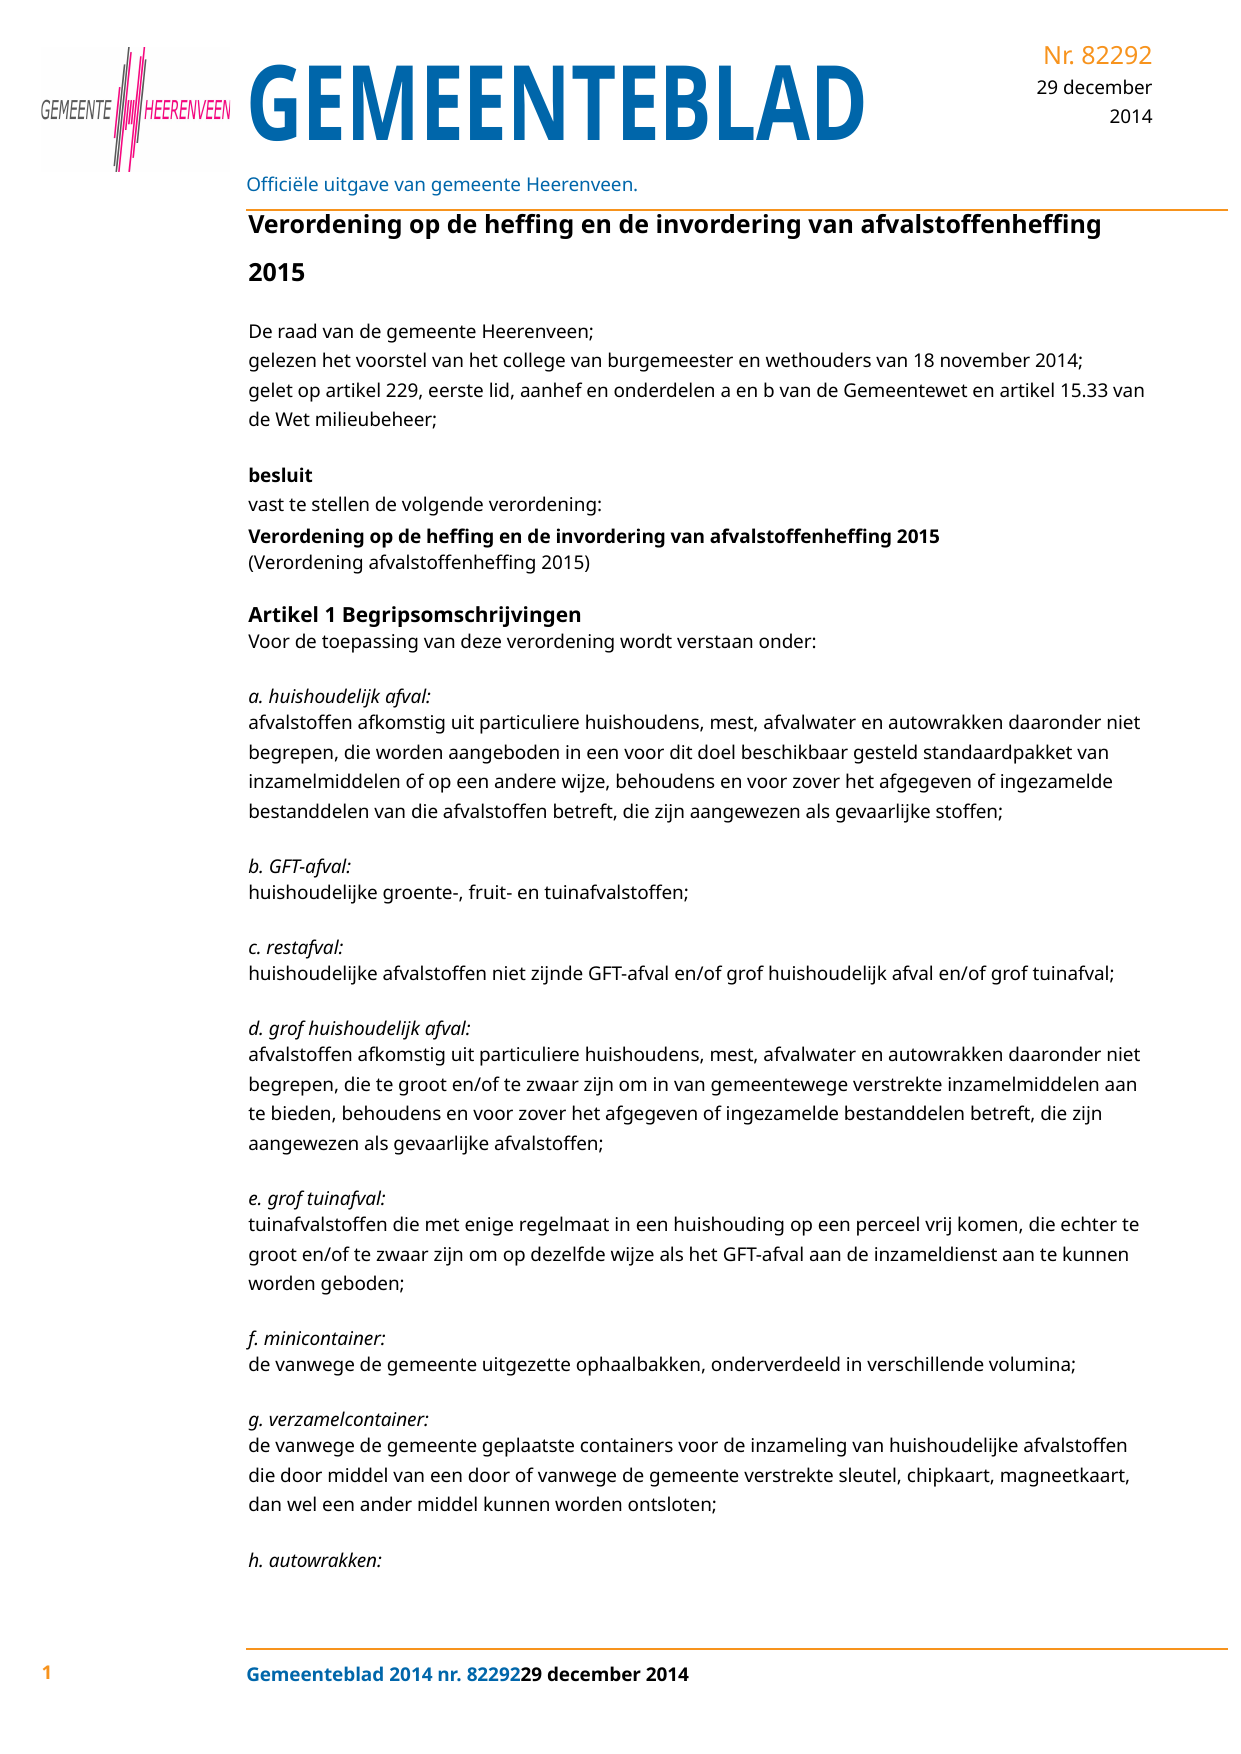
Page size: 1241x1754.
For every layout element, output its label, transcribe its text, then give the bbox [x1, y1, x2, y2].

text c. restafval: [248, 934, 1152, 960]
text e. grof tuinafval: [248, 1185, 1152, 1211]
text d. grof huishoudelijk afval: [248, 1016, 1152, 1041]
text b. GFT-afval: [248, 853, 1152, 879]
text gelezen het voorstel van het college van burgemeester en wethouders van 18 november 2014; [248, 347, 1152, 373]
text Verordening op de heffing en de invordering van afvalstoffenheffing 2015 [248, 521, 1152, 549]
text vast te stellen de volgende verordening: [248, 492, 1152, 517]
text gelet op artikel 229, eerste lid, aanhef en onderdelen a en b van de Gemeentewet en artikel 15.33 van de Wet milieubeheer; [248, 377, 1152, 432]
text besluit [248, 462, 1152, 488]
text Artikel 1 Begripsomschrijvingen [248, 600, 1152, 628]
text f. minicontainer: [248, 1326, 1152, 1351]
text h. autowrakken: [248, 1547, 1152, 1573]
text afvalstoffen afkomstig uit particuliere huishoudens, mest, afvalwater en autowrakken daaronder niet begrepen, die te groot en/of te zwaar zijn om in van gemeentewege verstrekte inzamelmiddelen aan te bieden, behoudens en voor zover het afgegeven of ingezamelde bestanddelen betreft, die zijn aangewezen als gevaarlijke afvalstoffen; [248, 1041, 1152, 1156]
text De raad van de gemeente Heerenveen; [248, 318, 1152, 344]
text tuinafvalstoffen die met enige regelmaat in een huishouding op een perceel vrij komen, die echter te groot en/of te zwaar zijn om op dezelfde wijze als het GFT-afval aan de inzameldienst aan te kunnen worden geboden; [248, 1211, 1152, 1296]
text de vanwege de gemeente uitgezette ophaalbakken, onderverdeeld in verschillende volumina; [248, 1351, 1152, 1377]
text Verordening op de heffing en de invordering van afvalstoffenheffing 2015 [248, 211, 1152, 288]
text a. huishoudelijk afval: [248, 684, 1152, 709]
picture [41, 47, 231, 172]
text Voor de toepassing van deze verordening wordt verstaan onder: [248, 628, 1152, 654]
text huishoudelijke groente-, fruit- en tuinafvalstoffen; [248, 879, 1152, 905]
text huishoudelijke afvalstoffen niet zijnde GFT-afval en/of grof huishoudelijk afval en/of grof tuinafval; [248, 960, 1152, 986]
text de vanwege de gemeente geplaatste containers voor de inzameling van huishoudelijke afvalstoffen die door middel van een door of vanwege de gemeente verstrekte sleutel, chipkaart, magneetkaart, dan wel een ander middel kunnen worden ontsloten; [248, 1432, 1152, 1517]
text afvalstoffen afkomstig uit particuliere huishoudens, mest, afvalwater en autowrakken daaronder niet begrepen, die worden aangeboden in een voor dit doel beschikbaar gesteld standaardpakket van inzamelmiddelen of op een andere wijze, behoudens en voor zover het afgegeven of ingezamelde bestanddelen van die afvalstoffen betreft, die zijn aangewezen als gevaarlijke stoffen; [248, 709, 1152, 824]
text (Verordening afvalstoffenheffing 2015) [248, 549, 1152, 575]
text g. verzamelcontainer: [248, 1407, 1152, 1432]
